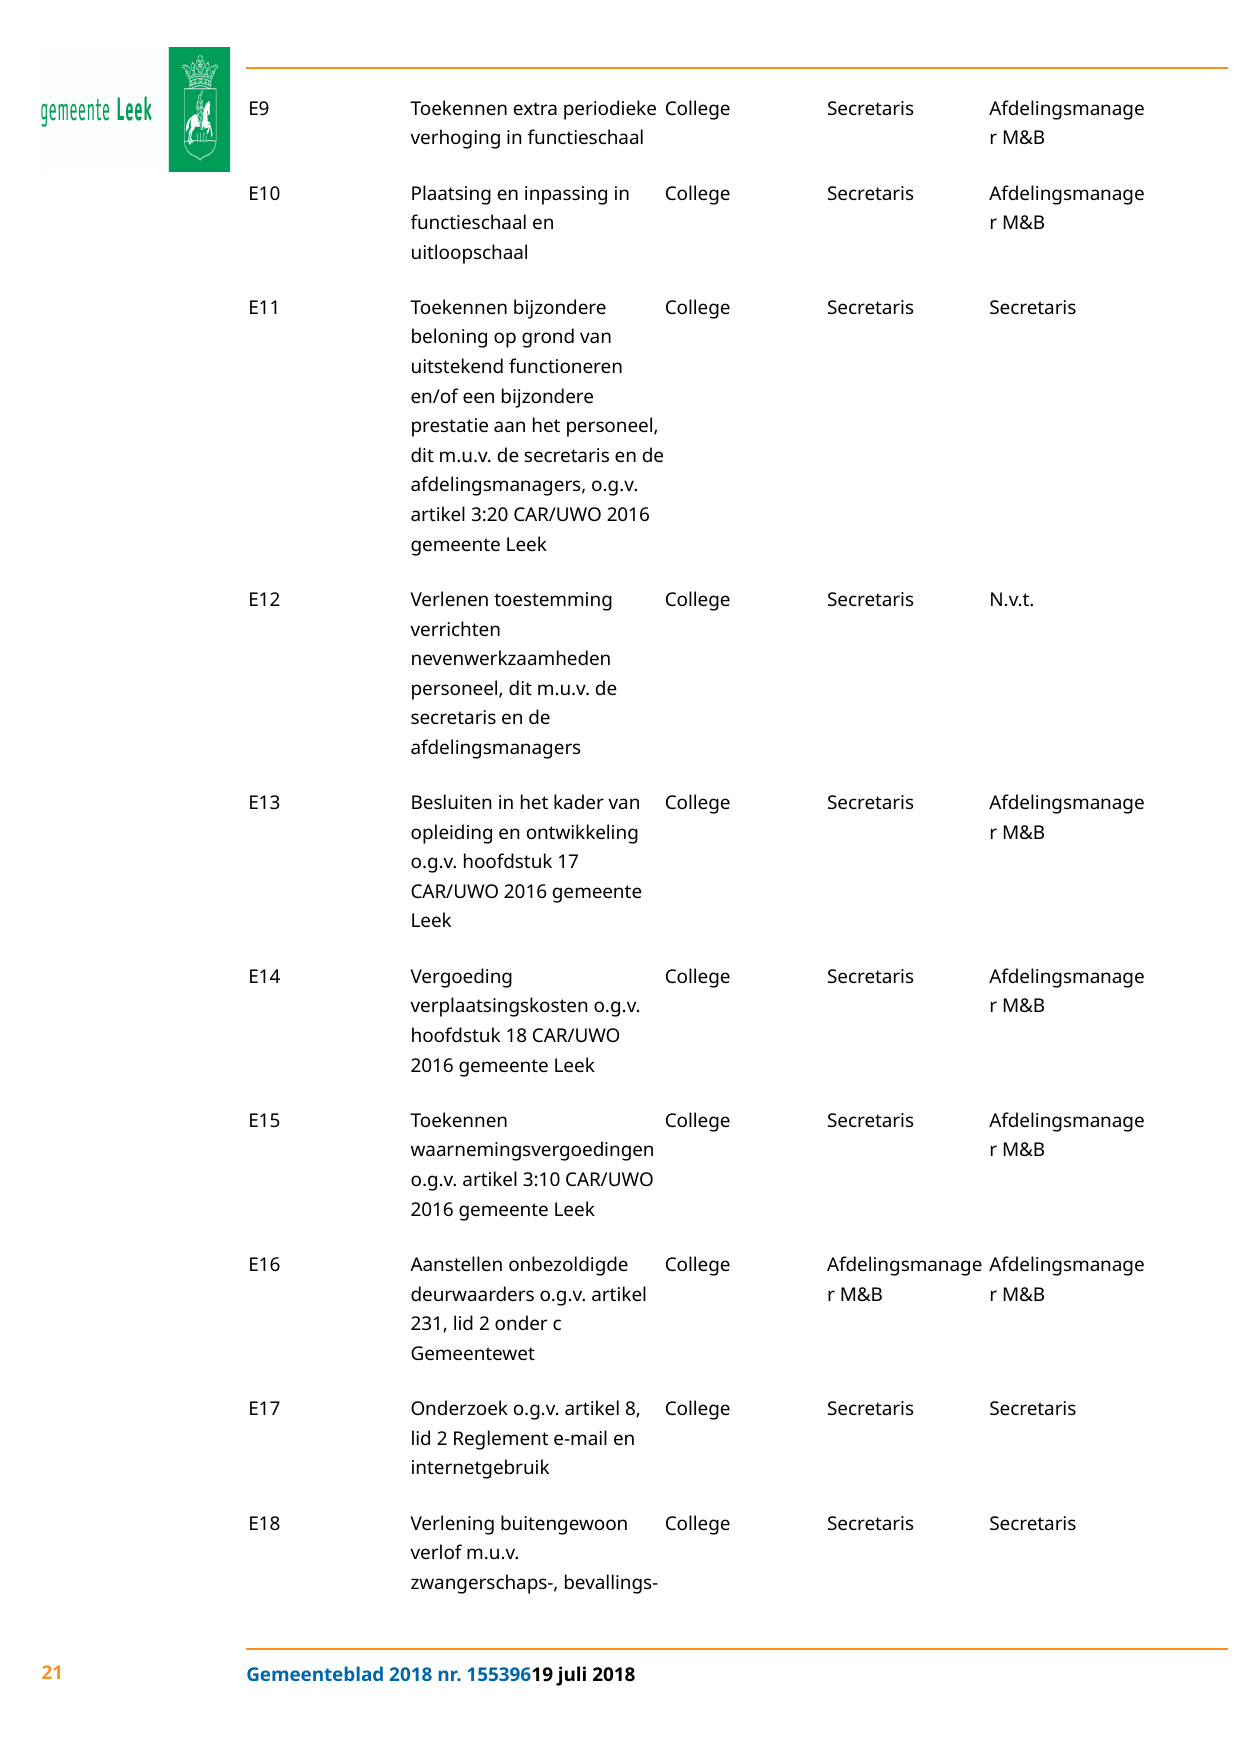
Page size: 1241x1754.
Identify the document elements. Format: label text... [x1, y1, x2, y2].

table_cell Afdelingsmanager M&B [989, 963, 1152, 1107]
table_cell College [665, 963, 827, 1107]
table_cell Aanstellen onbezoldigde deurwaarders o.g.v. artikel 231, lid 2 onder c Gemeentewet [410, 1251, 664, 1395]
table_cell Verlenen toestemming verrichten nevenwerkzaamheden personeel, dit m.u.v. de secretaris en de afdelingsmanagers [410, 586, 664, 789]
table_cell College [665, 1251, 827, 1395]
table_cell Afdelingsmanager M&B [989, 1107, 1152, 1251]
table_cell E9 [248, 95, 410, 180]
table_cell College [665, 1107, 827, 1251]
table_cell Toekennen bijzondere beloning op grond van uitstekend functioneren en/of een bijzondere prestatie aan het personeel, dit m.u.v. de secretaris en de afdelingsmanagers, o.g.v. artikel 3:20 CAR/UWO 2016 gemeente Leek [410, 294, 664, 586]
table_cell College [665, 95, 827, 180]
table_cell Afdelingsmanager M&B [827, 1251, 989, 1395]
table_cell E10 [248, 180, 410, 294]
table_cell N.v.t. [989, 586, 1152, 789]
table_cell College [665, 180, 827, 294]
table_cell Secretaris [989, 1510, 1152, 1594]
table_cell Secretaris [827, 963, 989, 1107]
table_cell Secretaris [989, 294, 1152, 586]
table_cell Onderzoek o.g.v. artikel 8, lid 2 Reglement e-mail en internetgebruik [410, 1395, 664, 1510]
table_cell Vergoeding verplaatsingskosten o.g.v. hoofdstuk 18 CAR/UWO 2016 gemeente Leek [410, 963, 664, 1107]
table_cell E13 [248, 789, 410, 963]
table_cell Afdelingsmanager M&B [989, 95, 1152, 180]
table_cell Secretaris [827, 586, 989, 789]
table_cell Afdelingsmanager M&B [989, 789, 1152, 963]
table_cell Besluiten in het kader van opleiding en ontwikkeling o.g.v. hoofdstuk 17 CAR/UWO 2016 gemeente Leek [410, 789, 664, 963]
table_cell Secretaris [827, 1107, 989, 1251]
picture [41, 47, 231, 172]
table_cell E16 [248, 1251, 410, 1395]
table_cell Afdelingsmanager M&B [989, 180, 1152, 294]
table_cell E15 [248, 1107, 410, 1251]
table_cell Verlening buitengewoon verlof m.u.v. zwangerschaps-, bevallings- [410, 1510, 664, 1594]
table_cell Secretaris [827, 1395, 989, 1510]
table_cell E12 [248, 586, 410, 789]
table_cell Secretaris [827, 180, 989, 294]
table_cell Secretaris [989, 1395, 1152, 1510]
table_cell E18 [248, 1510, 410, 1594]
table_cell Toekennen extra periodieke verhoging in functieschaal [410, 95, 664, 180]
table_cell Secretaris [827, 789, 989, 963]
table_cell E14 [248, 963, 410, 1107]
table_cell Plaatsing en inpassing in functieschaal en uitloopschaal [410, 180, 664, 294]
table_cell E11 [248, 294, 410, 586]
table_cell College [665, 294, 827, 586]
table_cell College [665, 586, 827, 789]
table_cell College [665, 1510, 827, 1594]
table_cell E17 [248, 1395, 410, 1510]
table_cell Afdelingsmanager M&B [989, 1251, 1152, 1395]
table_cell Toekennen waarnemingsvergoedingen o.g.v. artikel 3:10 CAR/UWO 2016 gemeente Leek [410, 1107, 664, 1251]
table_cell College [665, 789, 827, 963]
table_cell Secretaris [827, 294, 989, 586]
table_cell College [665, 1395, 827, 1510]
table_cell Secretaris [827, 1510, 989, 1594]
table_cell Secretaris [827, 95, 989, 180]
